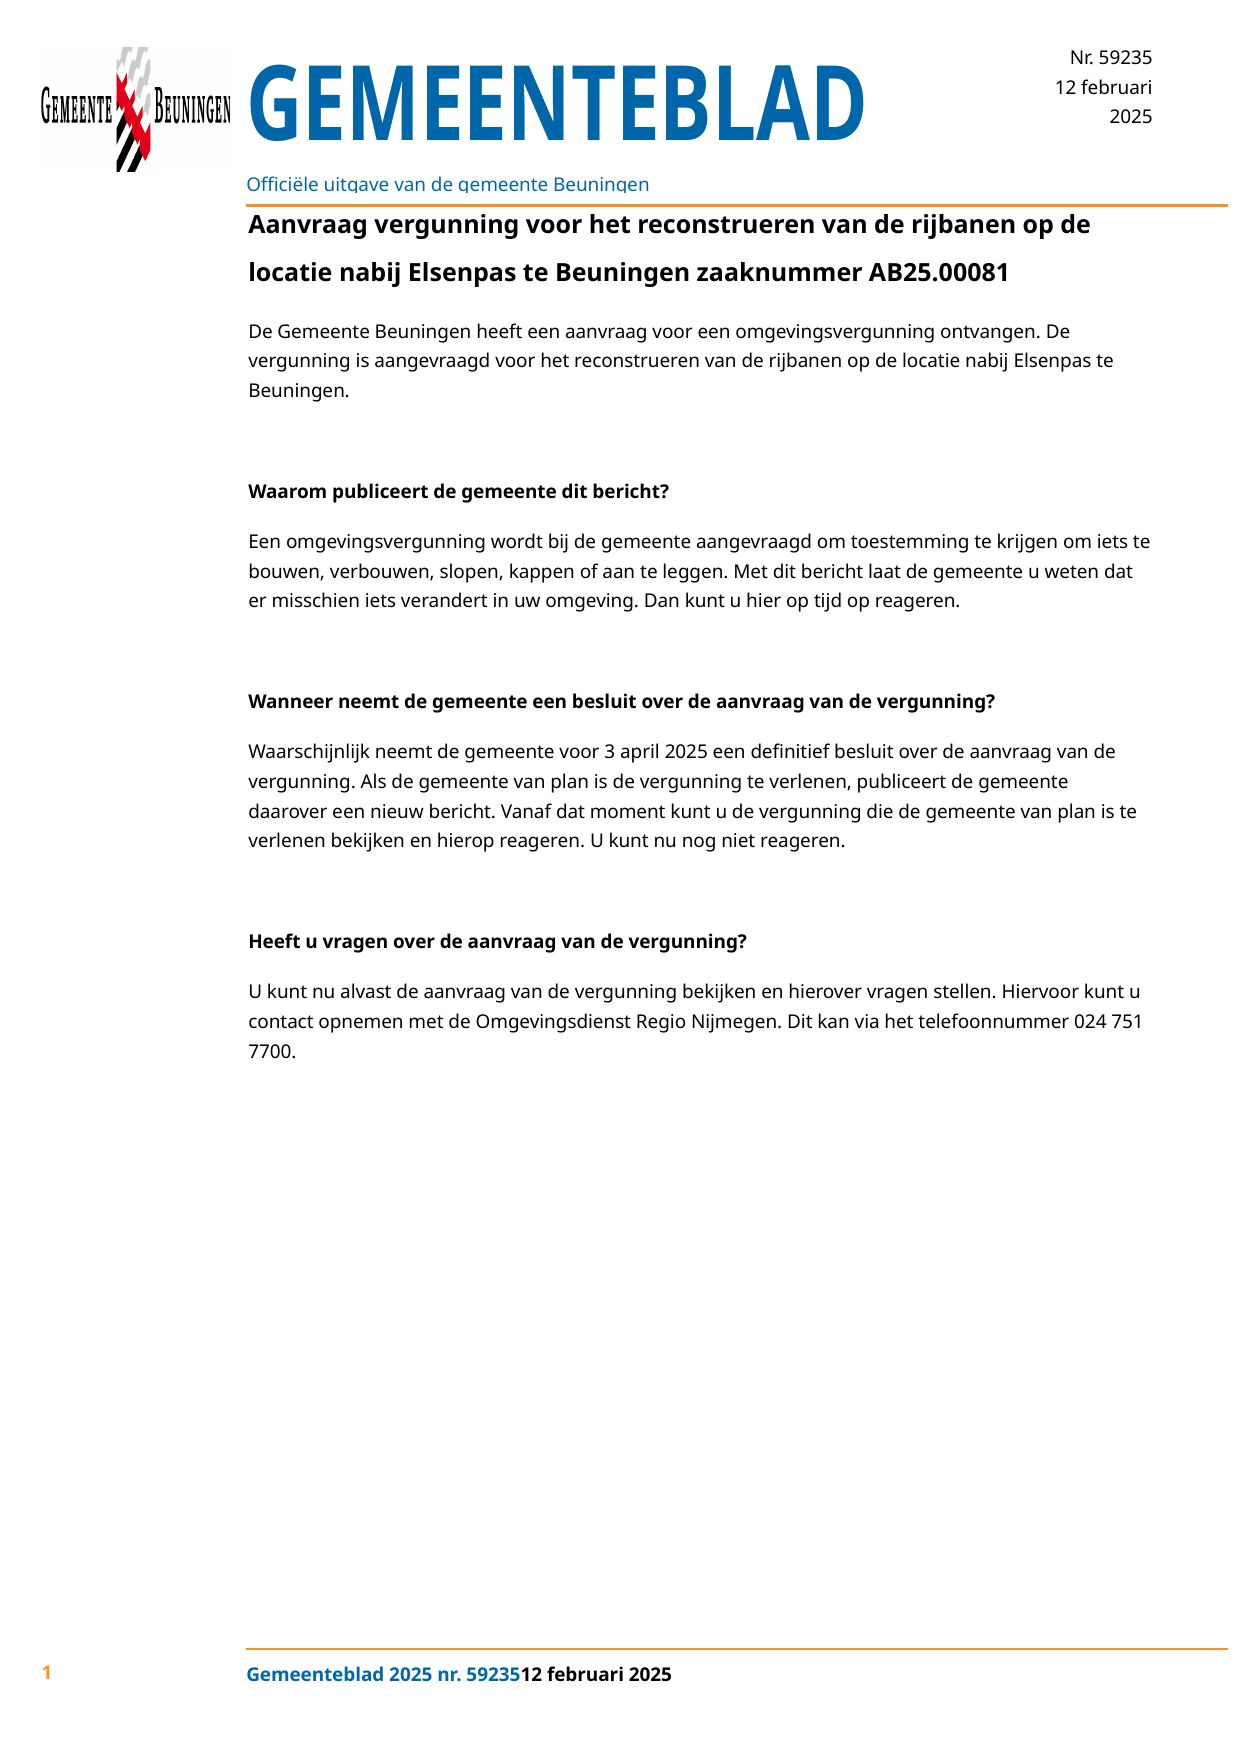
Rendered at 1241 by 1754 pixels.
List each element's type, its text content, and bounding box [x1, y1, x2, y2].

text Heeft u vragen over de aanvraag van de vergunning? [248, 928, 1152, 954]
picture [41, 47, 231, 172]
text Wanneer neemt de gemeente een besluit over de aanvraag van de vergunning? [248, 688, 1152, 714]
text De Gemeente Beuningen heeft een aanvraag voor een omgevingsvergunning ontvangen. De vergunning is aangevraagd voor het reconstrueren van de rijbanen op de locatie nabij Elsenpas te Beuningen. [248, 318, 1152, 403]
text U kunt nu alvast de aanvraag van de vergunning bekijken en hierover vragen stellen. Hiervoor kunt u contact opnemen met de Omgevingsdienst Regio Nijmegen. Dit kan via het telefoonnummer 024 751 7700. [248, 979, 1152, 1064]
text Waarom publiceert de gemeente dit bericht? [248, 478, 1152, 504]
text Een omgevingsvergunning wordt bij de gemeente aangevraagd om toestemming te krijgen om iets te bouwen, verbouwen, slopen, kappen of aan te leggen. Met dit bericht laat de gemeente u weten dat er misschien iets verandert in uw omgeving. Dan kunt u hier op tijd op reageren. [248, 528, 1152, 613]
text Waarschijnlijk neemt de gemeente voor 3 april 2025 een definitief besluit over de aanvraag van de vergunning. Als de gemeente van plan is de vergunning te verlenen, publiceert de gemeente daarover een nieuw bericht. Vanaf dat moment kunt u de vergunning die de gemeente van plan is te verlenen bekijken en hierop reageren. U kunt nu nog niet reageren. [248, 739, 1152, 853]
text Aanvraag vergunning voor het reconstrueren van de rijbanen op de locatie nabij Elsenpas te Beuningen zaaknummer AB25.00081 [248, 207, 1152, 288]
